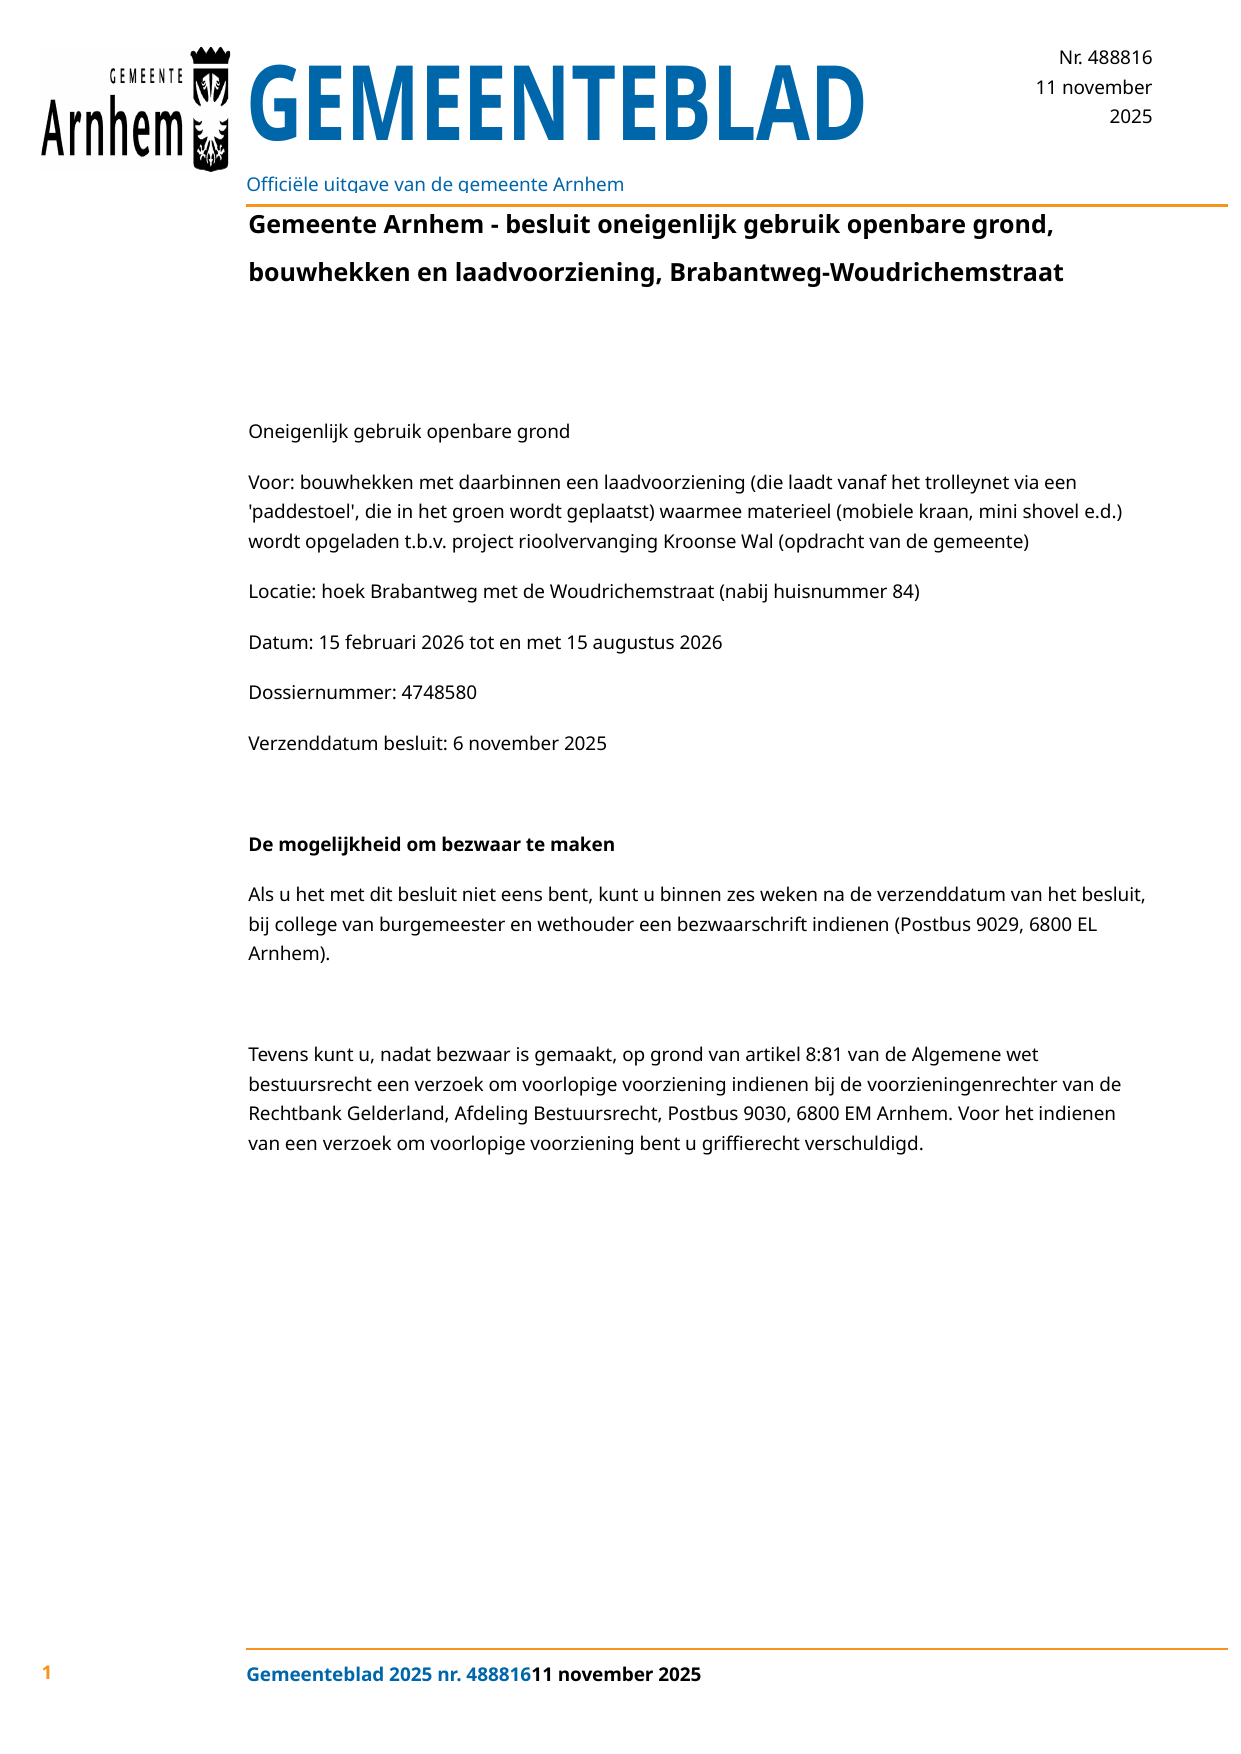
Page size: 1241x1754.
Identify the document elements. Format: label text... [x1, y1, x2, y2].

text Dossiernummer: 4748580 [248, 679, 1152, 705]
text De mogelijkheid om bezwaar te maken [248, 831, 1152, 857]
text Locatie: hoek Brabantweg met de Woudrichemstraat (nabij huisnummer 84) [248, 579, 1152, 604]
text Als u het met dit besluit niet eens bent, kunt u binnen zes weken na de verzenddatum van het besluit, bij college van burgemeester en wethouder een bezwaarschrift indienen (Postbus 9029, 6800 EL Arnhem). [248, 881, 1152, 966]
text Voor: bouwhekken met daarbinnen een laadvoorziening (die laadt vanaf het trolleynet via een 'paddestoel', die in het groen wordt geplaatst) waarmee materieel (mobiele kraan, mini shovel e.d.) wordt opgeladen t.b.v. project rioolvervanging Kroonse Wal (opdracht van de gemeente) [248, 469, 1152, 554]
picture [41, 47, 231, 172]
text Tevens kunt u, nadat bezwaar is gemaakt, op grond van artikel 8:81 van de Algemene wet bestuursrecht een verzoek om voorlopige voorziening indienen bij de voorzieningenrechter van de Rechtbank Gelderland, Afdeling Bestuursrecht, Postbus 9030, 6800 EM Arnhem. Voor het indienen van een verzoek om voorlopige voorziening bent u griffierecht verschuldigd. [248, 1041, 1152, 1156]
text Gemeente Arnhem - besluit oneigenlijk gebruik openbare grond, bouwhekken en laadvoorziening, Brabantweg-Woudrichemstraat [248, 207, 1152, 288]
text Oneigenlijk gebruik openbare grond [248, 419, 1152, 444]
text Verzenddatum besluit: 6 november 2025 [248, 730, 1152, 756]
text Datum: 15 februari 2026 tot en met 15 augustus 2026 [248, 629, 1152, 655]
